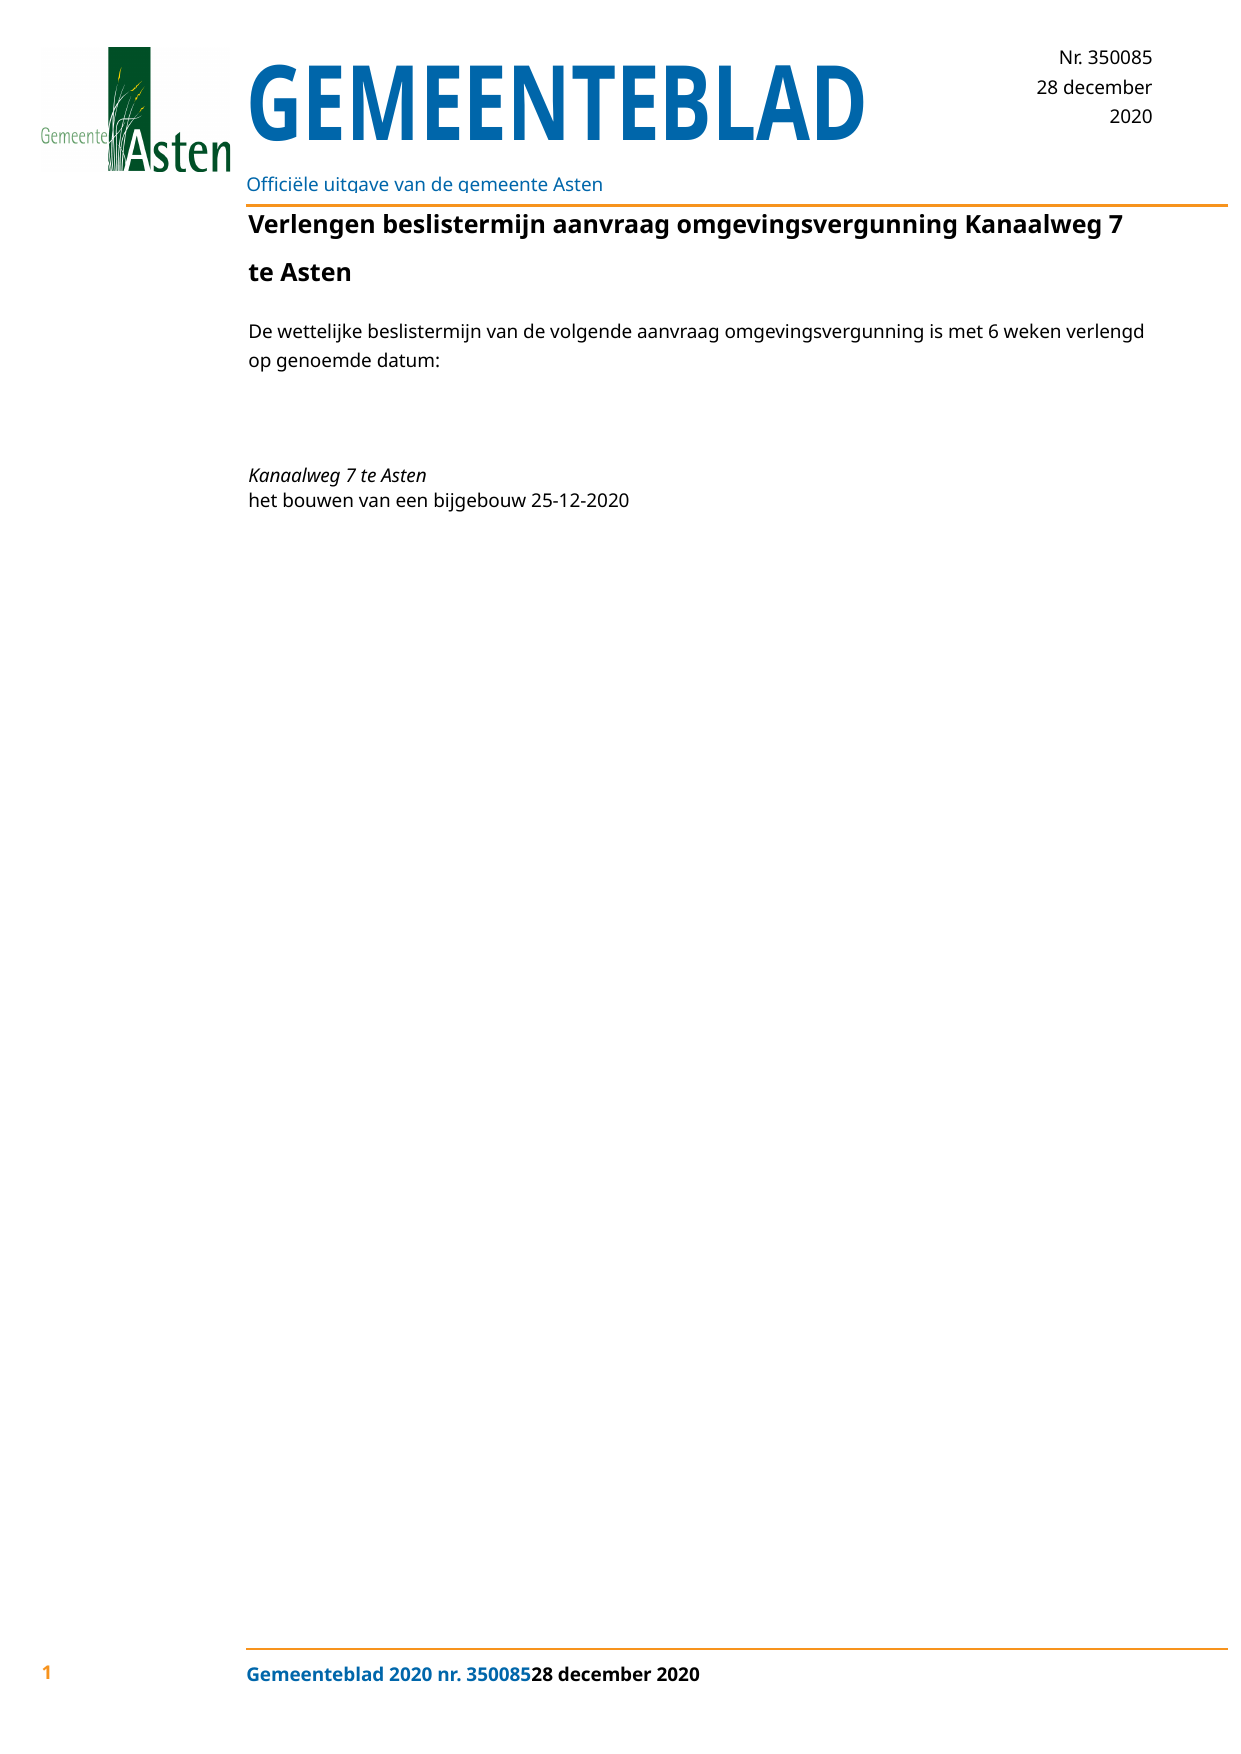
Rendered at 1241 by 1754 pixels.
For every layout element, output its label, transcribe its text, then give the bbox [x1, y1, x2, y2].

text Kanaalweg 7 te Asten [248, 462, 1152, 488]
picture [41, 47, 231, 172]
text Verlengen beslistermijn aanvraag omgevingsvergunning Kanaalweg 7 te Asten [248, 207, 1152, 288]
text het bouwen van een bijgebouw 25-12-2020 [248, 488, 1152, 513]
text De wettelijke beslistermijn van de volgende aanvraag omgevingsvergunning is met 6 weken verlengd op genoemde datum: [248, 318, 1152, 373]
